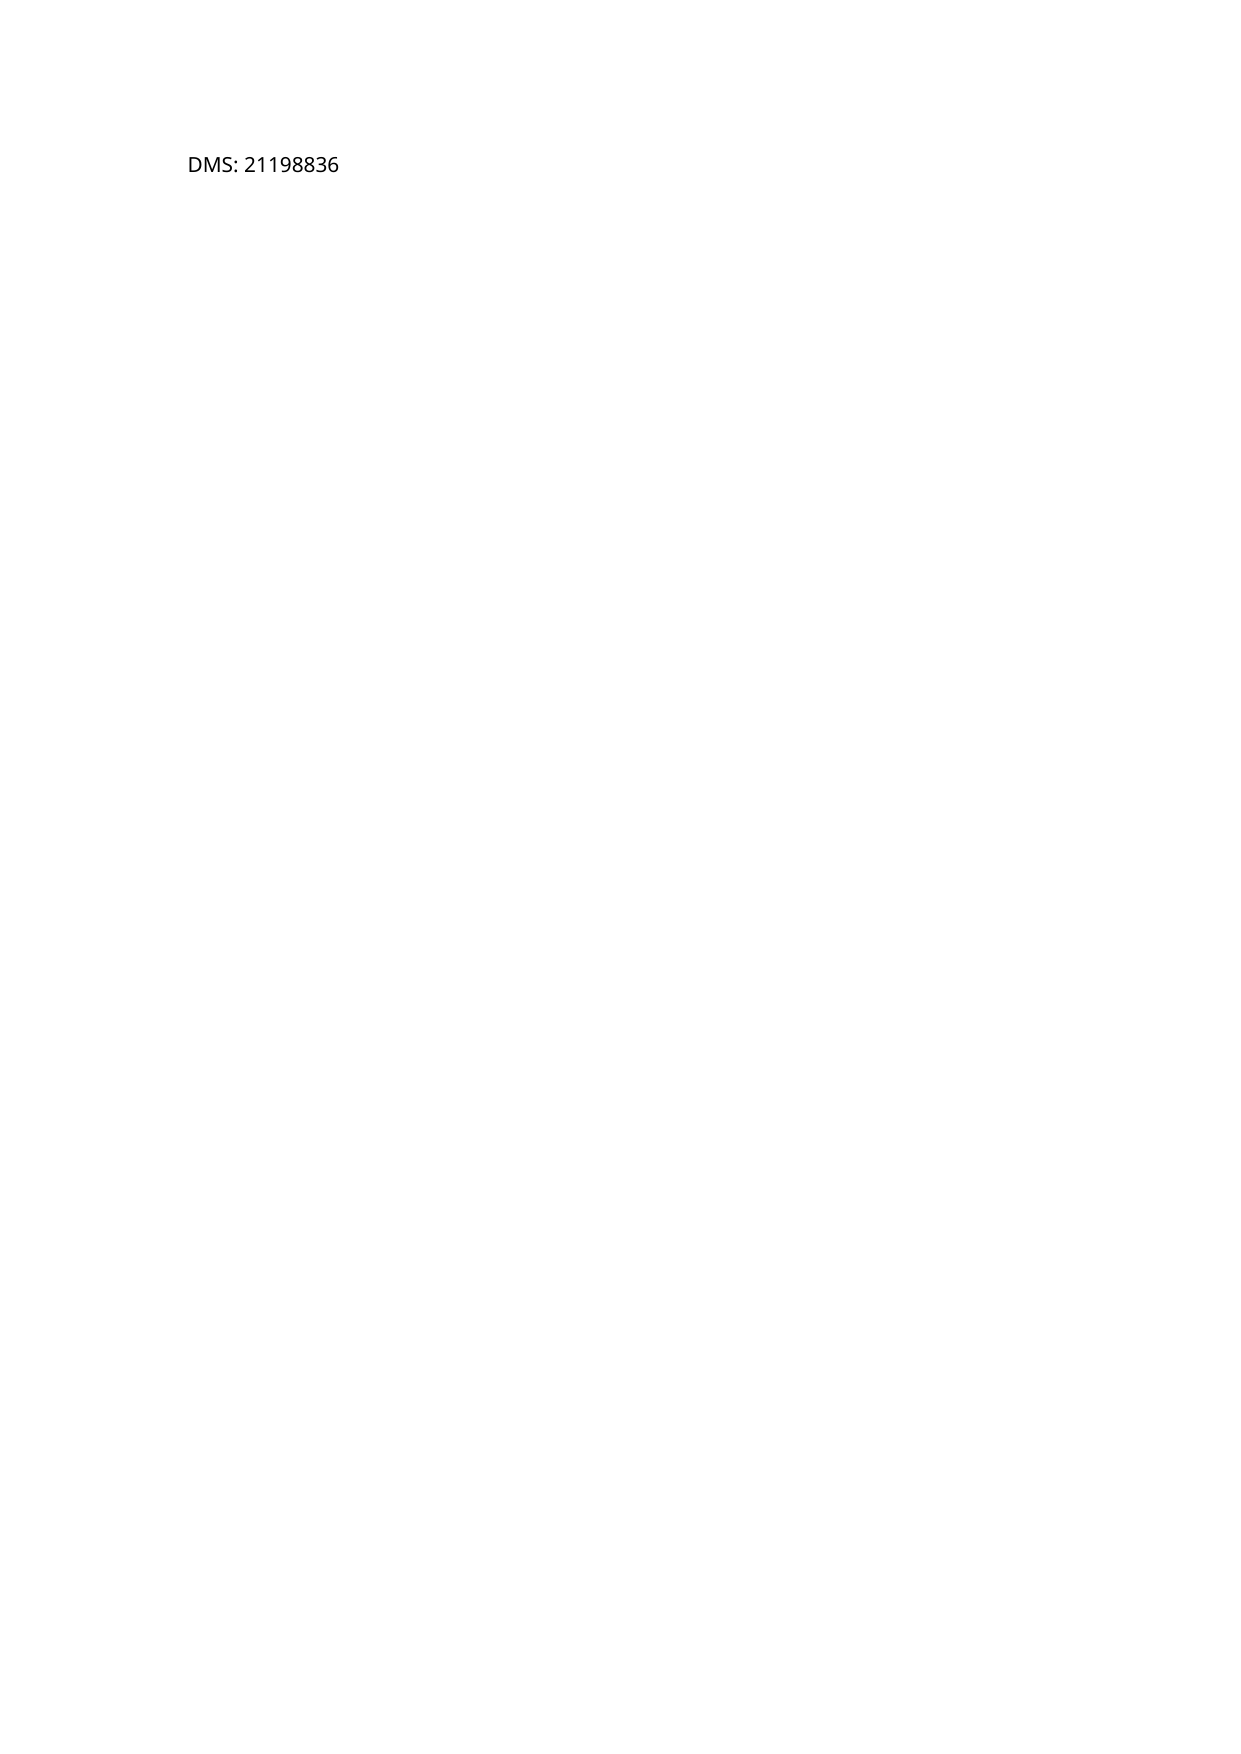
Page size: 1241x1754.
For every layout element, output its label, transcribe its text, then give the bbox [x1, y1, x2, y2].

text DMS: 21198836 [187, 150, 1053, 178]
